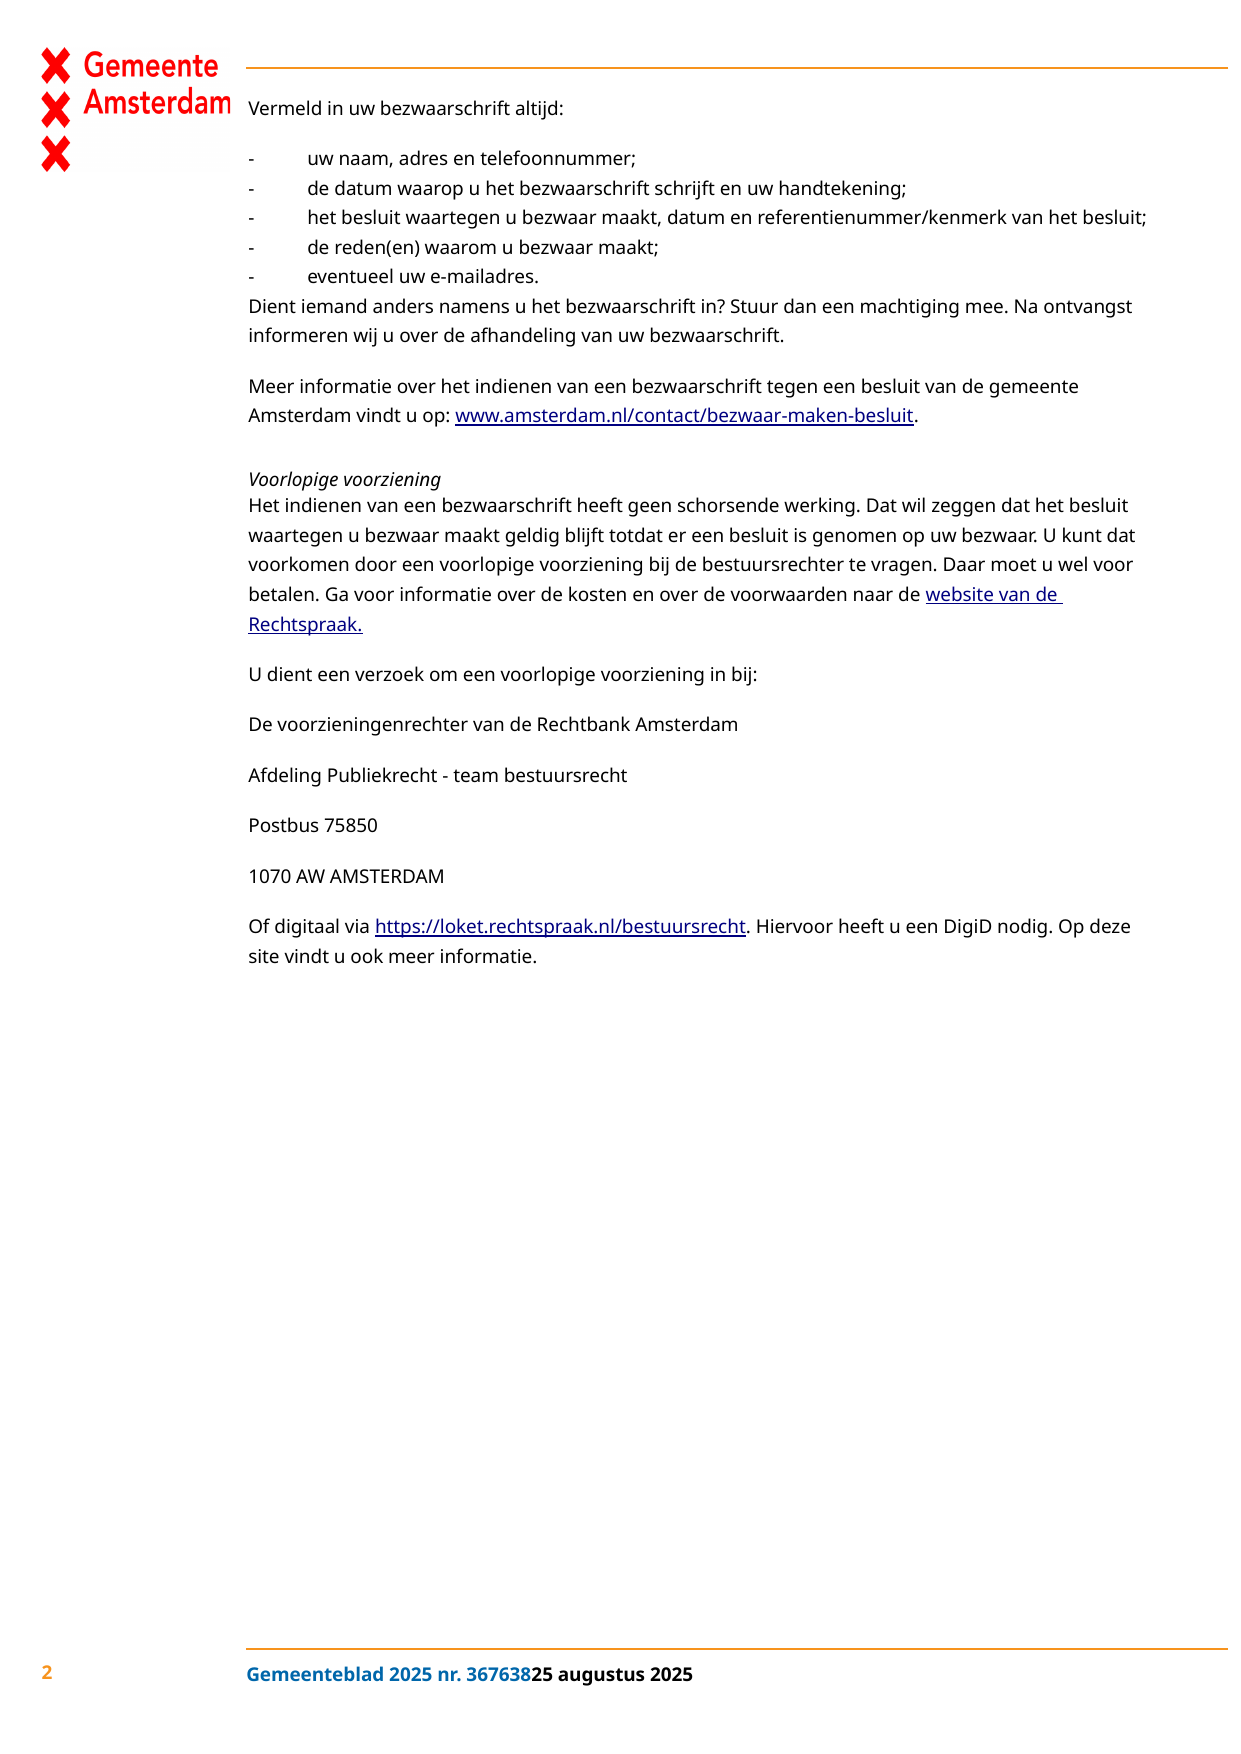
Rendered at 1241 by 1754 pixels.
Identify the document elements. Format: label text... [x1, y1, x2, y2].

text Voorlopige voorziening [248, 467, 1152, 492]
picture [41, 47, 231, 172]
text 1070 AW AMSTERDAM [248, 863, 1152, 888]
text Postbus 75850 [248, 812, 1152, 838]
list uw naam, adres en telefoonnummer; [248, 145, 1152, 171]
text Meer informatie over het indienen van een bezwaarschrift tegen een besluit van de gemeente Amsterdam vindt u op: www.amsterdam.nl/contact/bezwaar-maken-besluit. [248, 373, 1152, 428]
text Het indienen van een bezwaarschrift heeft geen schorsende werking. Dat wil zeggen dat het besluit waartegen u bezwaar maakt geldig blijft totdat er een besluit is genomen op uw bezwaar. U kunt dat voorkomen door een voorlopige voorziening bij de bestuursrechter te vragen. Daar moet u wel voor betalen. Ga voor informatie over de kosten en over de voorwaarden naar de website van de Rechtspraak. [248, 492, 1152, 636]
list de reden(en) waarom u bezwaar maakt; [248, 234, 1152, 260]
text Of digitaal via https://loket.rechtspraak.nl/bestuursrecht. Hiervoor heeft u een DigiD nodig. Op deze site vindt u ook meer informatie. [248, 913, 1152, 968]
list de datum waarop u het bezwaarschrift schrijft en uw handtekening; [248, 175, 1152, 201]
text Dient iemand anders namens u het bezwaarschrift in? Stuur dan een machtiging mee. Na ontvangst informeren wij u over de afhandeling van uw bezwaarschrift. [248, 293, 1152, 348]
list eventueel uw e-mailadres. [248, 263, 1152, 289]
text Vermeld in uw bezwaarschrift altijd: [248, 95, 1152, 121]
list het besluit waartegen u bezwaar maakt, datum en referentienummer/kenmerk van het besluit; [248, 204, 1152, 230]
text U dient een verzoek om een voorlopige voorziening in bij: [248, 661, 1152, 687]
text Afdeling Publiekrecht - team bestuursrecht [248, 762, 1152, 788]
text De voorzieningenrechter van de Rechtbank Amsterdam [248, 712, 1152, 737]
